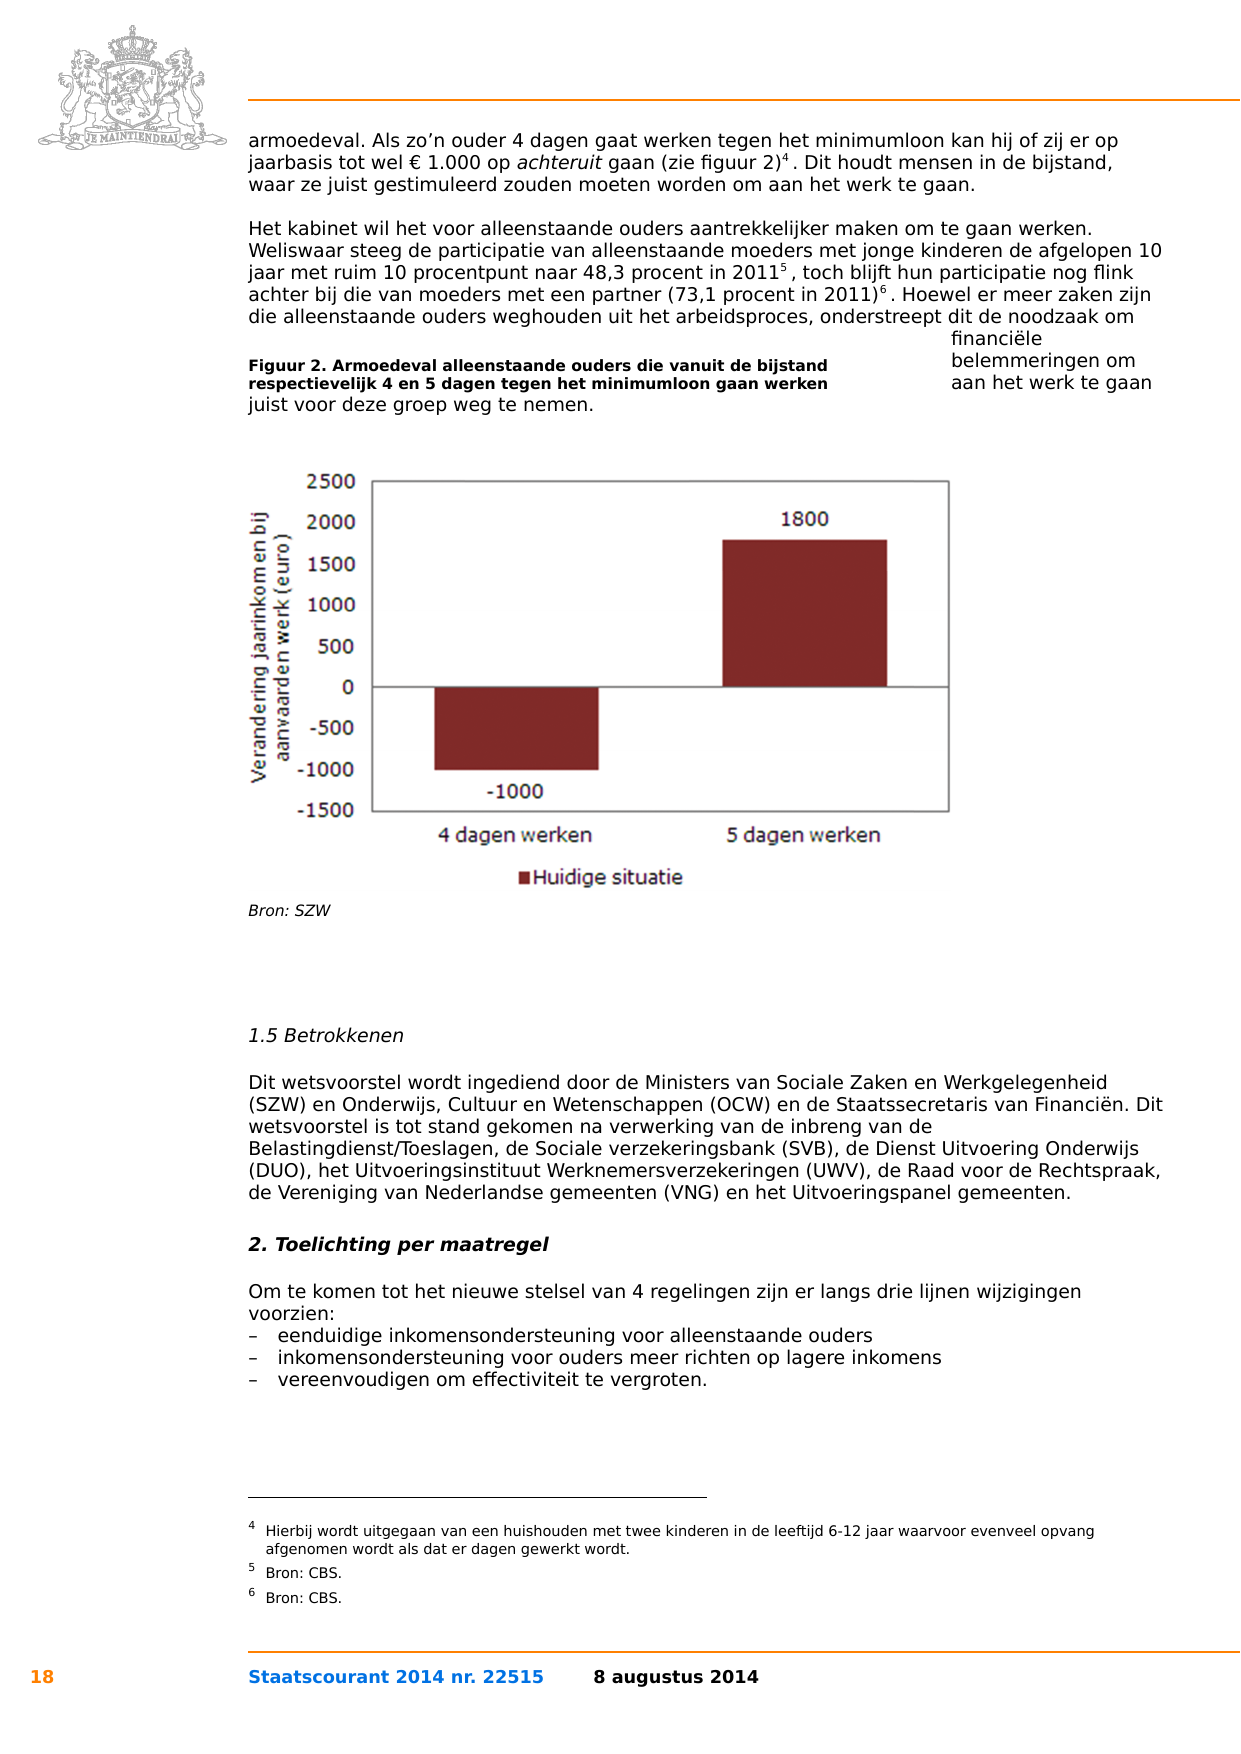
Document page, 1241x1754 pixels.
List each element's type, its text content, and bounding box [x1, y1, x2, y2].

text Hierbij wordt uitgegaan van een huishouden met twee kinderen in de leeftijd 6-12 jaar waarvoor evenveel opvang afgenomen wordt als dat er dagen gewerkt wordt. [248, 1519, 1163, 1558]
text Dit wetsvoorstel wordt ingediend door de Ministers van Sociale Zaken en Werkgelegenheid (SZW) en Onderwijs, Cultuur en Wetenschappen (OCW) en de Staatssecretaris van Financiën. Dit wetsvoorstel is tot stand gekomen na verwerking van de inbreng van de Belastingdienst/Toeslagen, de Sociale verzekeringsbank (SVB), de Dienst Uitvoering Onderwijs (DUO), het Uitvoeringsinstituut Werknemersverzekeringen (UWV), de Raad voor de Rechtspraak, de Vereniging van Nederlandse gemeenten (VNG) en het Uitvoeringspanel gemeenten. [248, 1072, 1163, 1204]
picture [248, 471, 951, 891]
subtitle 2. Toelichting per maatregel [248, 1234, 1163, 1256]
text – eenduidige inkomensondersteuning voor alleenstaande ouders [248, 1325, 1163, 1347]
text – inkomensondersteuning voor ouders meer richten op lagere inkomens [248, 1347, 1163, 1369]
text Bron: CBS. [248, 1586, 1163, 1608]
text Figuur 2. Armoedeval alleenstaande ouders die vanuit de bijstand respectievelijk 4 en 5 dagen tegen het minimumloon gaan werken [248, 357, 951, 393]
text – vereenvoudigen om effectiviteit te vergroten. [248, 1369, 1163, 1391]
subtitle 1.5 Betrokkenen [248, 1025, 1163, 1047]
text Bron: CBS. [248, 1561, 1163, 1583]
text armoedeval. Als zo’n ouder 4 dagen gaat werken tegen het minimumloon kan hij of zij er op jaarbasis tot wel € 1.000 op achteruit gaan (zie figuur 2). Dit houdt mensen in de bijstand, waar ze juist gestimuleerd zouden moeten worden om aan het werk te gaan. [248, 130, 1163, 196]
text Bron: SZW [248, 902, 951, 920]
text Het kabinet wil het voor alleenstaande ouders aantrekkelijker maken om te gaan werken. Weliswaar steeg de participatie van alleenstaande moeders met jonge kinderen de afgelopen 10 jaar met ruim 10 procentpunt naar 48,3 procent in 2011, toch blijft hun participatie nog flink achter bij die van moeders met een partner (73,1 procent in 2011). Hoewel er meer zaken zijn die alleenstaande ouders weghouden uit het arbeidsproces, onderstreept dit de noodzaak om financiële belemmeringen om aan het werk te gaan juist voor deze groep weg te nemen. [248, 218, 1163, 416]
text Om te komen tot het nieuwe stelsel van 4 regelingen zijn er langs drie lijnen wijzigingen voorzien: [248, 1281, 1163, 1325]
picture [38, 25, 227, 150]
